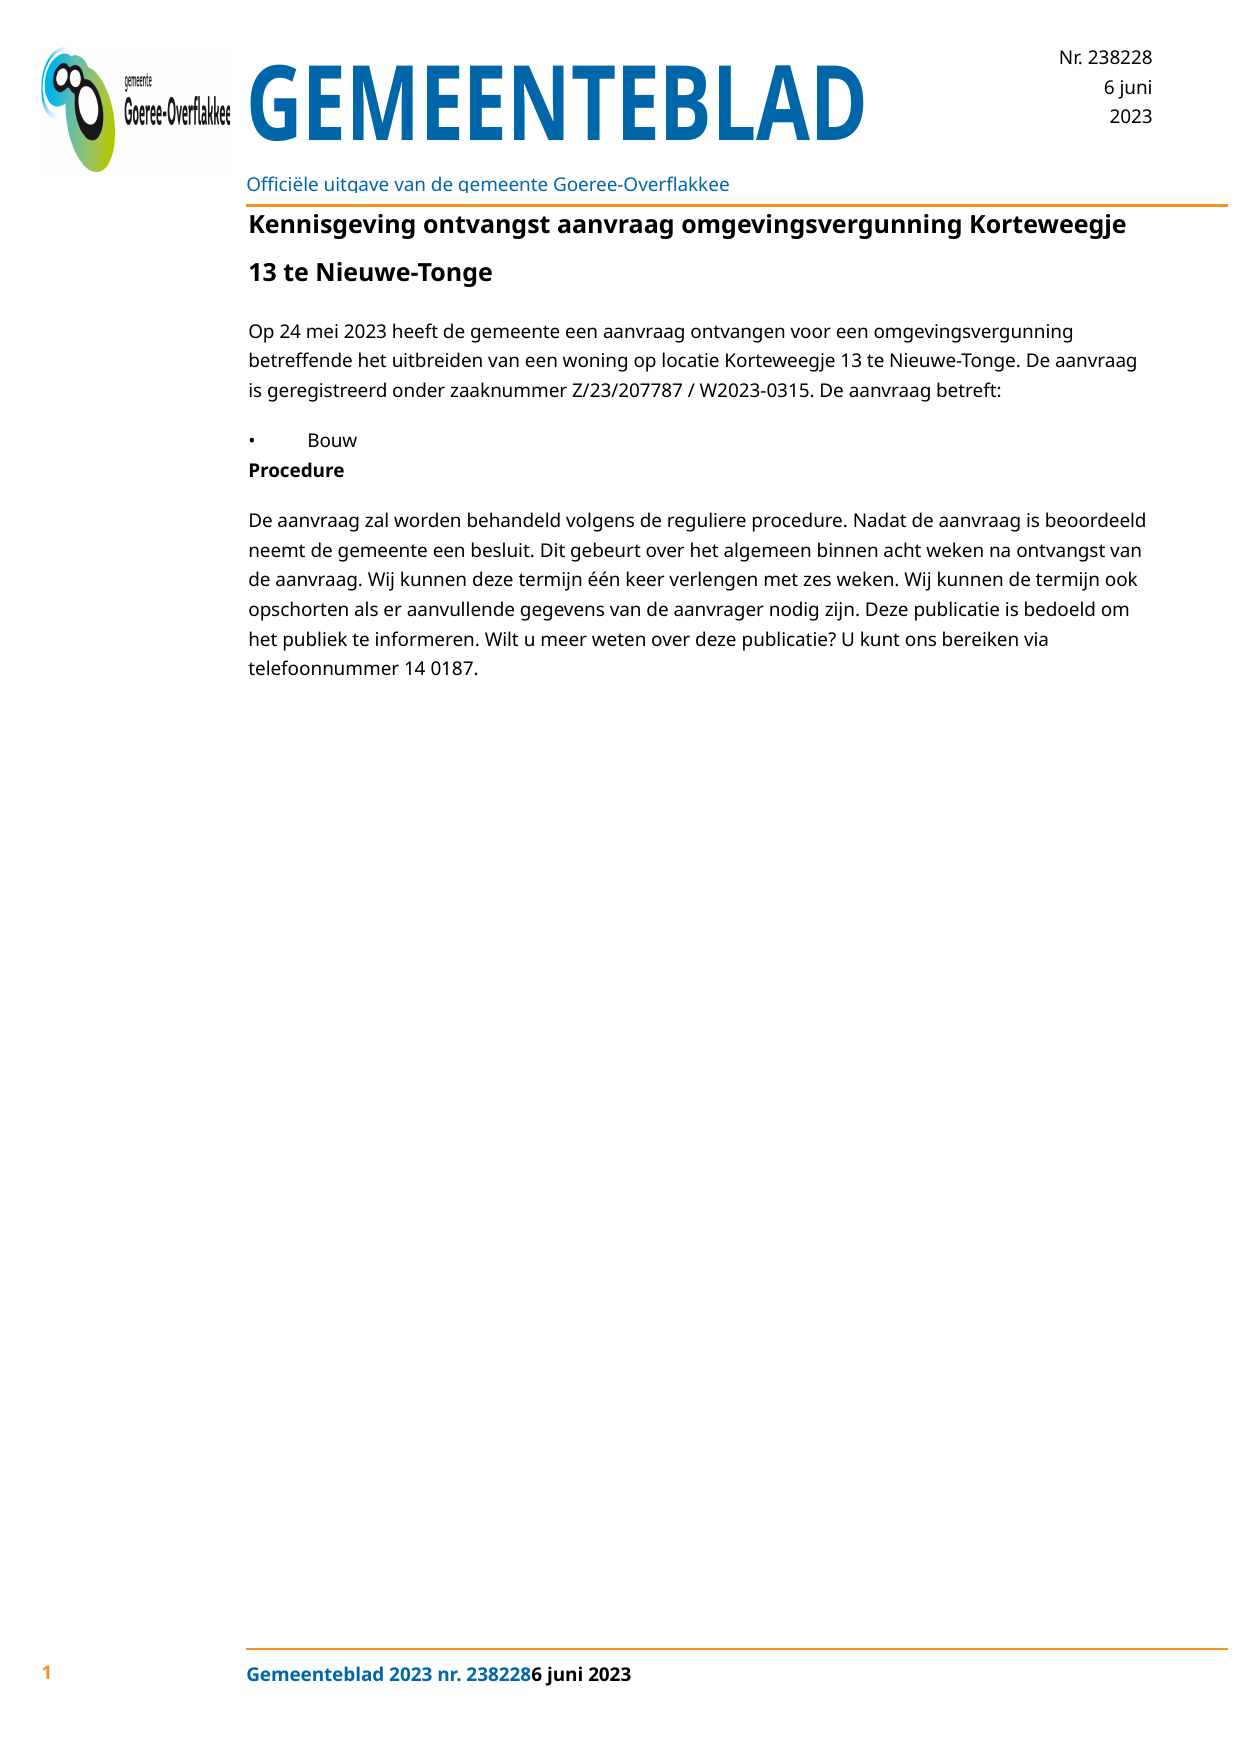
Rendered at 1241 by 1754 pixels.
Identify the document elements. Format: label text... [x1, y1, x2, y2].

text Kennisgeving ontvangst aanvraag omgevingsvergunning Korteweegje 13 te Nieuwe-Tonge [248, 207, 1152, 288]
list Bouw [248, 427, 1152, 453]
picture [41, 47, 231, 172]
text De aanvraag zal worden behandeld volgens de reguliere procedure. Nadat de aanvraag is beoordeeld neemt de gemeente een besluit. Dit gebeurt over het algemeen binnen acht weken na ontvangst van de aanvraag. Wij kunnen deze termijn één keer verlengen met zes weken. Wij kunnen de termijn ook opschorten als er aanvullende gegevens van de aanvrager nodig zijn. Deze publicatie is bedoeld om het publiek te informeren. Wilt u meer weten over deze publicatie? U kunt ons bereiken via telefoonnummer 14 0187. [248, 507, 1152, 681]
text Op 24 mei 2023 heeft de gemeente een aanvraag ontvangen voor een omgevingsvergunning betreffende het uitbreiden van een woning op locatie Korteweegje 13 te Nieuwe-Tonge. De aanvraag is geregistreerd onder zaaknummer Z/23/207787 / W2023-0315. De aanvraag betreft: [248, 318, 1152, 403]
text Procedure [248, 457, 1152, 483]
